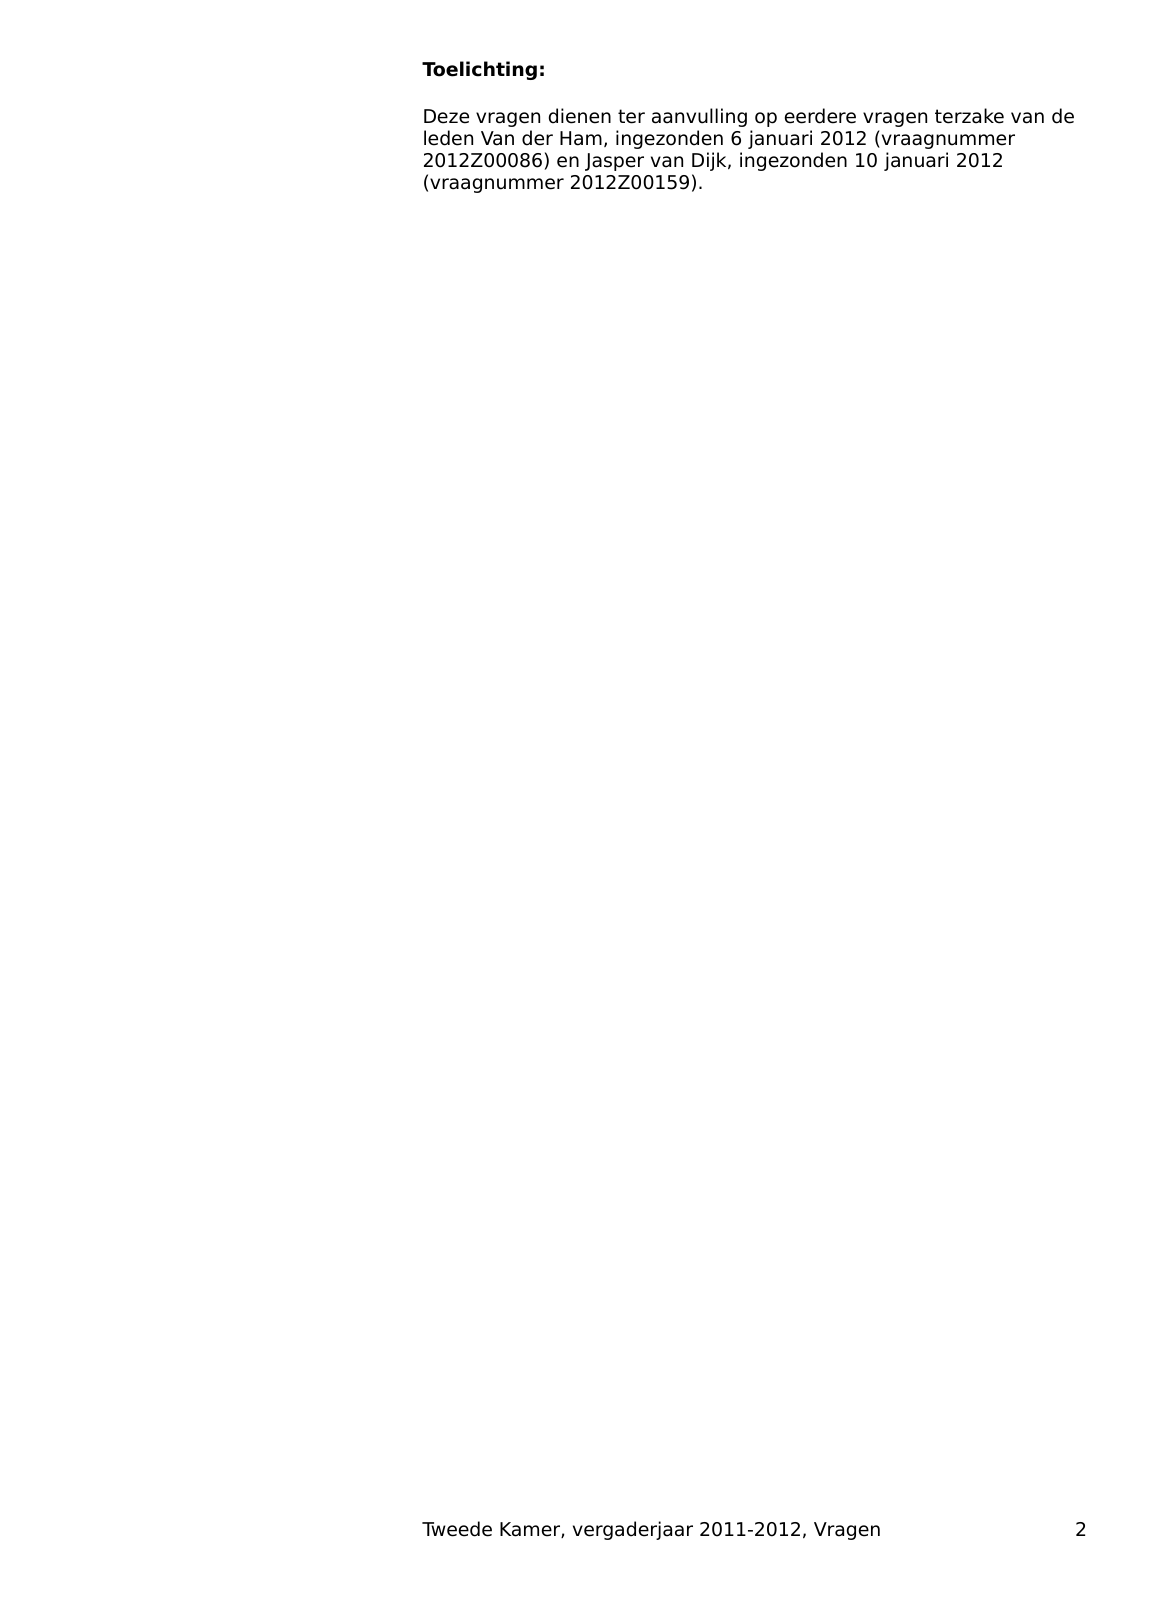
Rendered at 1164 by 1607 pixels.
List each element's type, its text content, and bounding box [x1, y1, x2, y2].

subtitle Toelichting: [422, 59, 1087, 81]
text Deze vragen dienen ter aanvulling op eerdere vragen terzake van de leden Van der Ham, ingezonden 6 januari 2012 (vraagnummer 2012Z00086) en Jasper van Dijk, ingezonden 10 januari 2012 (vraagnummer 2012Z00159). [422, 106, 1087, 194]
